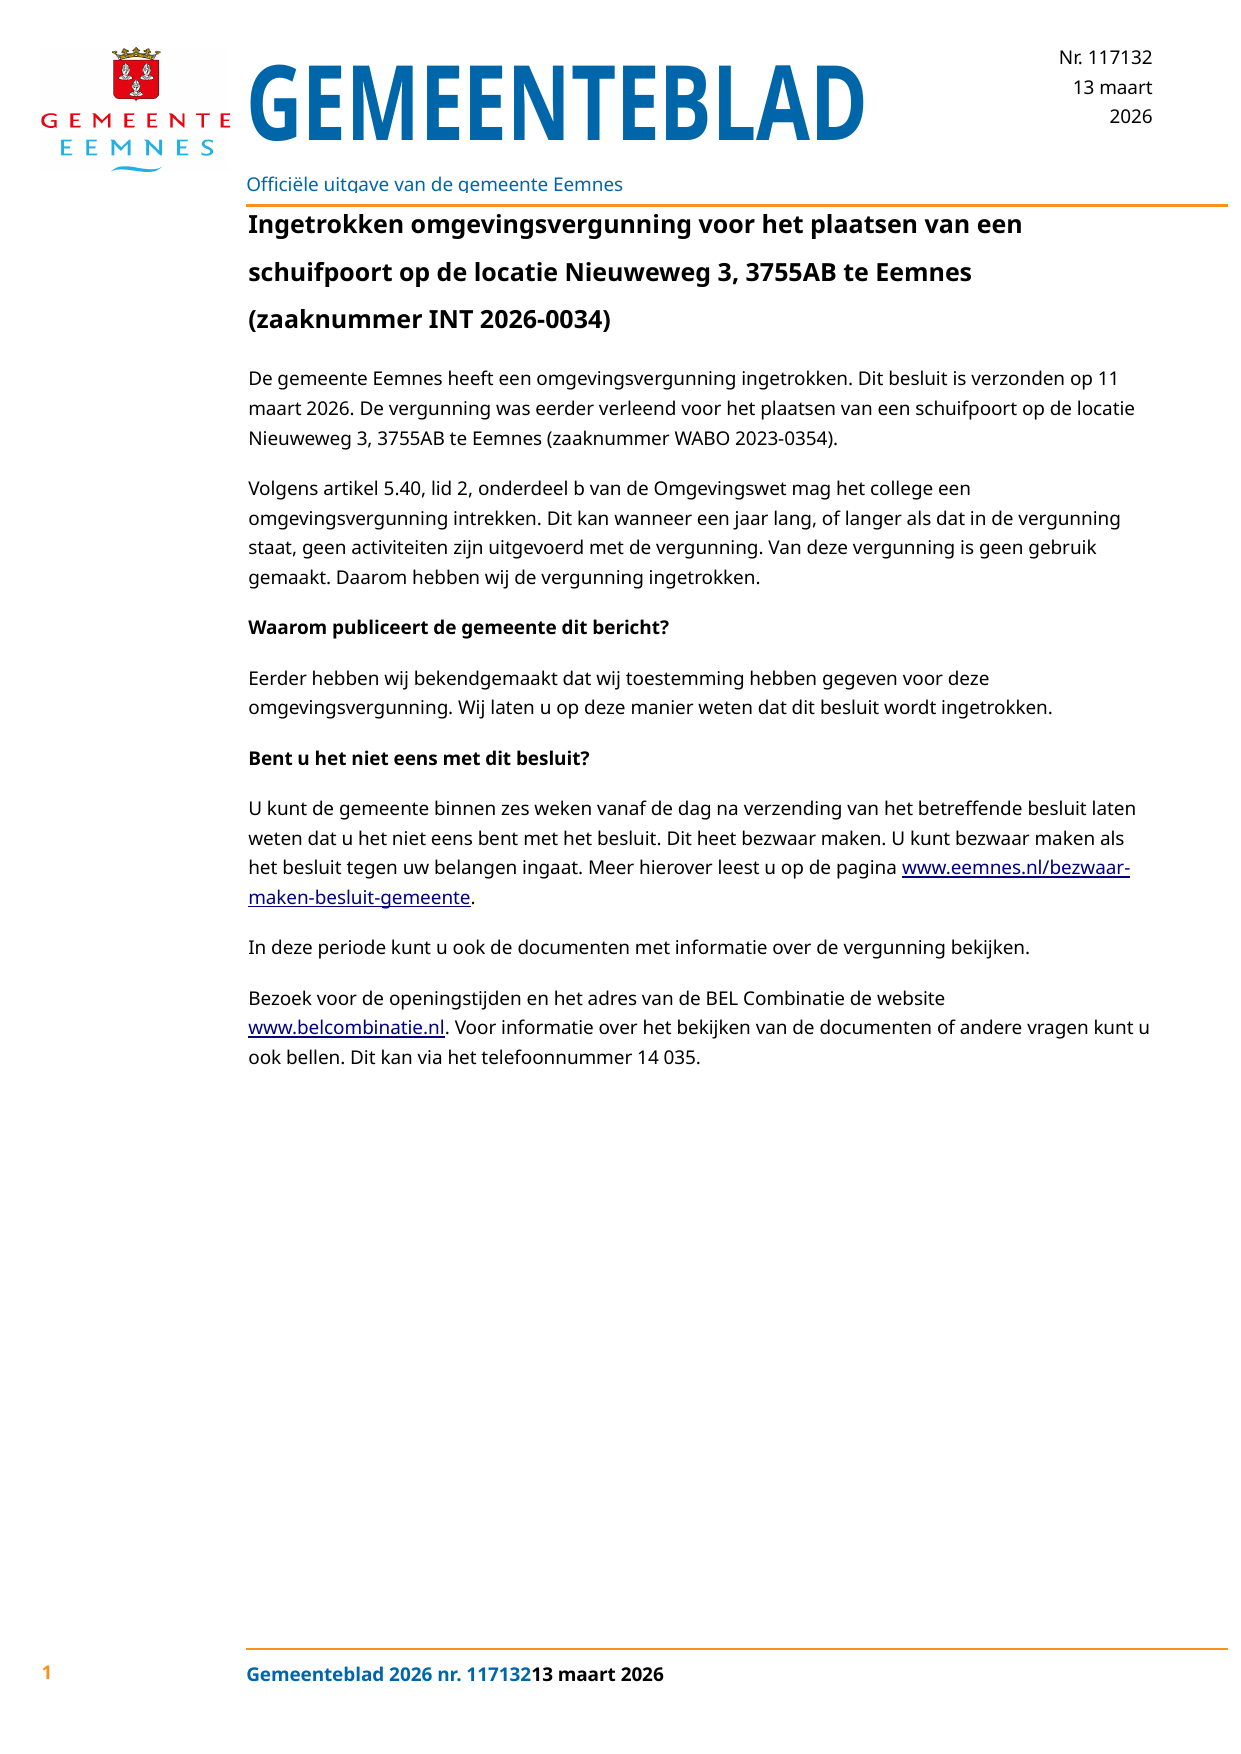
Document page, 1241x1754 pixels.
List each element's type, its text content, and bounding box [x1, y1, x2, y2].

picture [41, 47, 231, 172]
text U kunt de gemeente binnen zes weken vanaf de dag na verzending van het betreffende besluit laten weten dat u het niet eens bent met het besluit. Dit heet bezwaar maken. U kunt bezwaar maken als het besluit tegen uw belangen ingaat. Meer hierover leest u op de pagina www.eemnes.nl/bezwaar-maken-besluit-gemeente. [248, 795, 1152, 909]
text Bezoek voor de openingstijden en het adres van de BEL Combinatie de website www.belcombinatie.nl. Voor informatie over het bekijken van de documenten of andere vragen kunt u ook bellen. Dit kan via het telefoonnummer 14 035. [248, 985, 1152, 1069]
text Eerder hebben wij bekendgemaakt dat wij toestemming hebben gegeven voor deze omgevingsvergunning. Wij laten u op deze manier weten dat dit besluit wordt ingetrokken. [248, 665, 1152, 720]
text In deze periode kunt u ook de documenten met informatie over de vergunning bekijken. [248, 934, 1152, 960]
text Ingetrokken omgevingsvergunning voor het plaatsen van een schuifpoort op de locatie Nieuweweg 3, 3755AB te Eemnes (zaaknummer INT 2026-0034) [248, 207, 1152, 336]
text De gemeente Eemnes heeft een omgevingsvergunning ingetrokken. Dit besluit is verzonden op 11 maart 2026. De vergunning was eerder verleend voor het plaatsen van een schuifpoort op de locatie Nieuweweg 3, 3755AB te Eemnes (zaaknummer WABO 2023-0354). [248, 366, 1152, 450]
text Bent u het niet eens met dit besluit? [248, 745, 1152, 770]
text Waarom publiceert de gemeente dit bericht? [248, 614, 1152, 640]
text Volgens artikel 5.40, lid 2, onderdeel b van de Omgevingswet mag het college een omgevingsvergunning intrekken. Dit kan wanneer een jaar lang, of langer als dat in de vergunning staat, geen activiteiten zijn uitgevoerd met de vergunning. Van deze vergunning is geen gebruik gemaakt. Daarom hebben wij de vergunning ingetrokken. [248, 475, 1152, 589]
